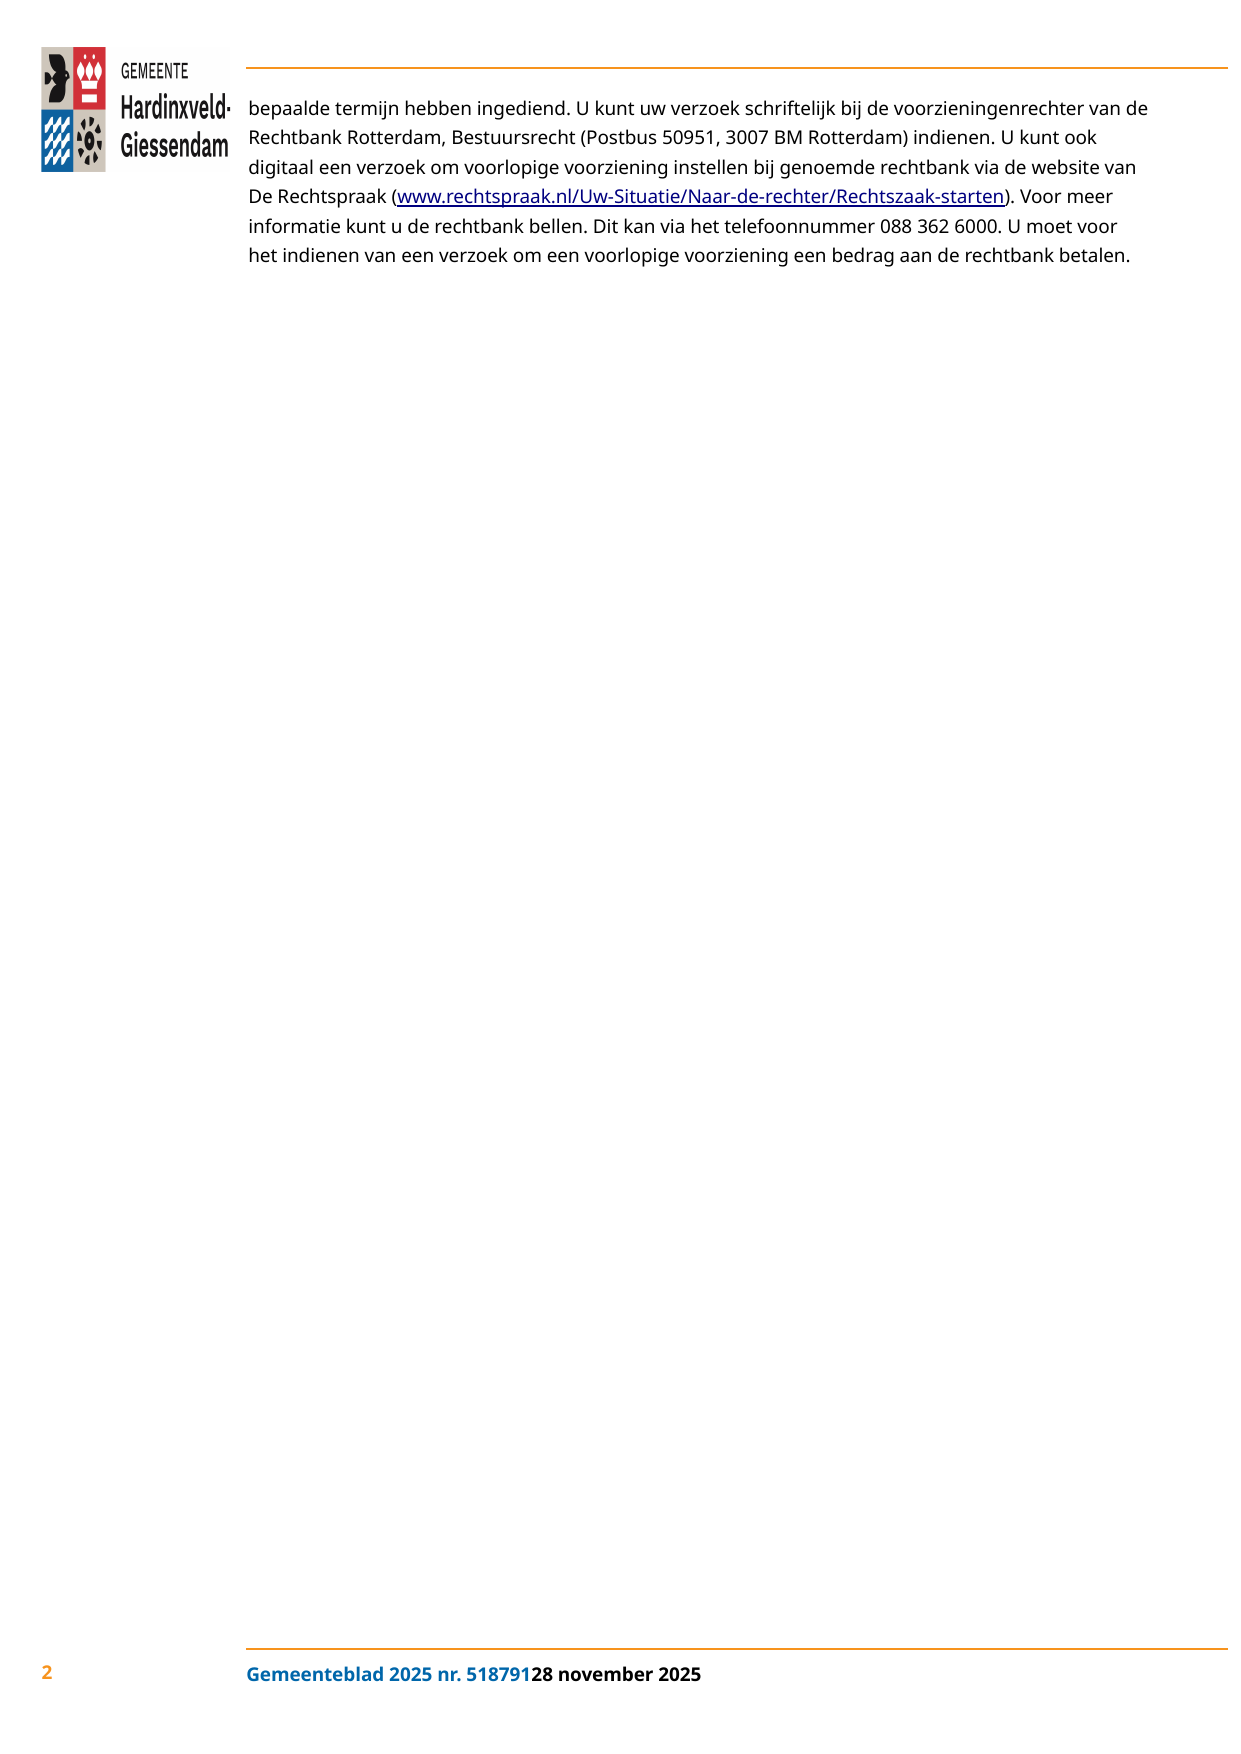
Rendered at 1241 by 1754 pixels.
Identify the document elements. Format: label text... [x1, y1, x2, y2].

text bepaalde termijn hebben ingediend. U kunt uw verzoek schriftelijk bij de voorzieningenrechter van de Rechtbank Rotterdam, Bestuursrecht (Postbus 50951, 3007 BM Rotterdam) indienen. U kunt ook digitaal een verzoek om voorlopige voorziening instellen bij genoemde rechtbank via de website van De Rechtspraak (www.rechtspraak.nl/Uw-Situatie/Naar-de-rechter/Rechtszaak-starten). Voor meer informatie kunt u de rechtbank bellen. Dit kan via het telefoonnummer 088 362 6000. U moet voor het indienen van een verzoek om een voorlopige voorziening een bedrag aan de rechtbank betalen. [248, 95, 1152, 268]
picture [41, 47, 231, 172]
